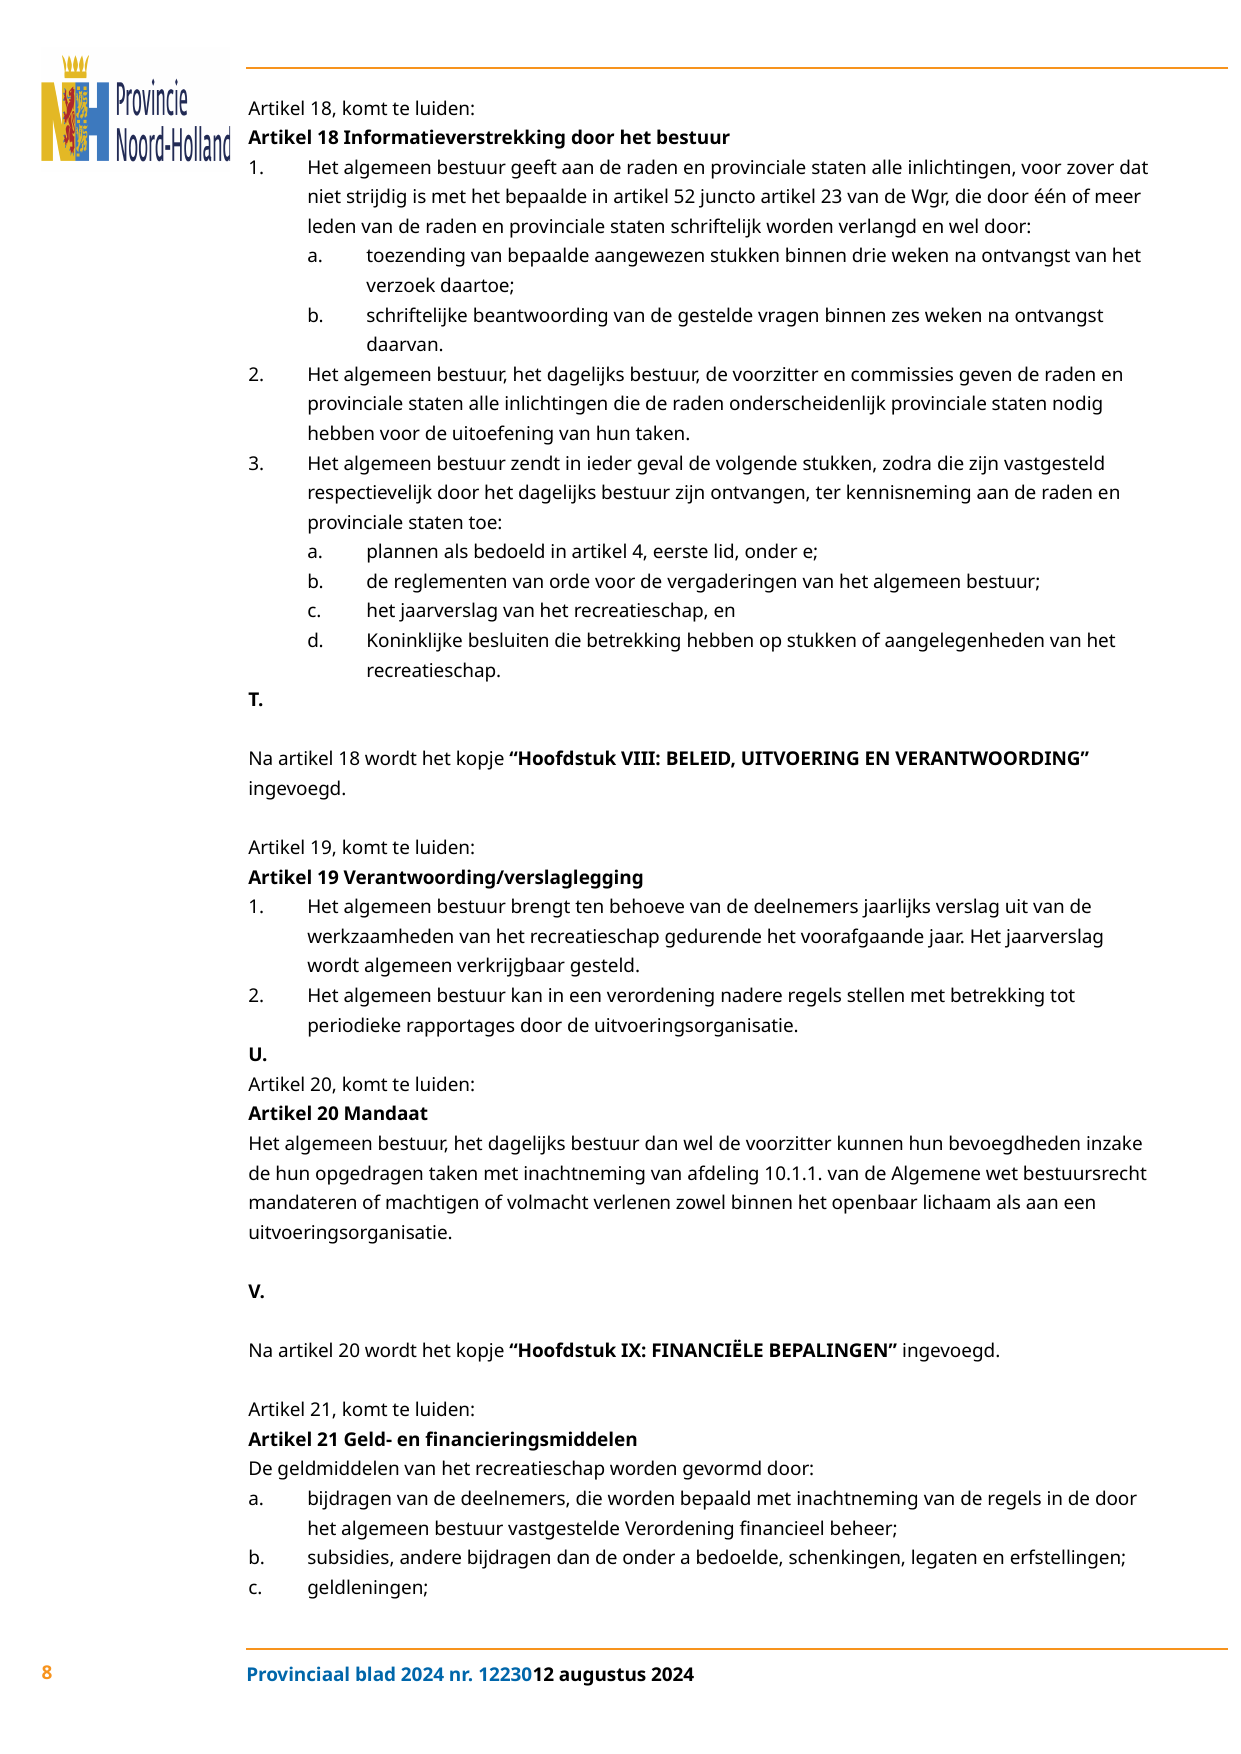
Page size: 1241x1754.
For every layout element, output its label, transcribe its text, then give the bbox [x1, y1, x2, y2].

list schriftelijke beantwoording van de gestelde vragen binnen zes weken na ontvangst daarvan. [307, 302, 1152, 357]
list bijdragen van de deelnemers, die worden bepaald met inachtneming van de regels in de door het algemeen bestuur vastgestelde Verordening financieel beheer; [248, 1485, 1152, 1541]
list plannen als bedoeld in artikel 4, eerste lid, onder e; [307, 538, 1152, 564]
text V. [248, 1278, 1152, 1304]
text U. [248, 1041, 1152, 1067]
list het jaarverslag van het recreatieschap, en [307, 598, 1152, 623]
text Na artikel 18 wordt het kopje “Hoofdstuk VIII: BELEID, UITVOERING EN VERANTWOORDING” ingevoegd. [248, 746, 1152, 801]
text T. [248, 686, 1152, 712]
text Het algemeen bestuur, het dagelijks bestuur dan wel de voorzitter kunnen hun bevoegdheden inzake de hun opgedragen taken met inachtneming van afdeling 10.1.1. van de Algemene wet bestuursrecht mandateren of machtigen of volmacht verlenen zowel binnen het openbaar lichaam als aan een uitvoeringsorganisatie. [248, 1130, 1152, 1245]
list Koninklijke besluiten die betrekking hebben op stukken of aangelegenheden van het recreatieschap. [307, 627, 1152, 683]
list Het algemeen bestuur brengt ten behoeve van de deelnemers jaarlijks verslag uit van de werkzaamheden van het recreatieschap gedurende het voorafgaande jaar. Het jaarverslag wordt algemeen verkrijgbaar gesteld. [248, 893, 1152, 978]
list toezending van bepaalde aangewezen stukken binnen drie weken na ontvangst van het verzoek daartoe; [307, 243, 1152, 298]
text Artikel 21, komt te luiden: [248, 1396, 1152, 1422]
text Artikel 19 Verantwoording/verslaglegging [248, 864, 1152, 890]
text Artikel 20, komt te luiden: [248, 1071, 1152, 1097]
list Het algemeen bestuur kan in een verordening nadere regels stellen met betrekking tot periodieke rapportages door de uitvoeringsorganisatie. [248, 982, 1152, 1038]
list Het algemeen bestuur, het dagelijks bestuur, de voorzitter en commissies geven de raden en provinciale staten alle inlichtingen die de raden onderscheidenlijk provinciale staten nodig hebben voor de uitoefening van hun taken. [248, 361, 1152, 446]
text Artikel 18, komt te luiden: [248, 95, 1152, 121]
text De geldmiddelen van het recreatieschap worden gevormd door: [248, 1456, 1152, 1481]
picture [41, 47, 231, 172]
text Artikel 20 Mandaat [248, 1101, 1152, 1126]
list Het algemeen bestuur geeft aan de raden en provinciale staten alle inlichtingen, voor zover dat niet strijdig is met het bepaalde in artikel 52 juncto artikel 23 van de Wgr, die door één of meer leden van de raden en provinciale staten schriftelijk worden verlangd en wel door: [248, 154, 1152, 239]
text Artikel 18 Informatieverstrekking door het bestuur [248, 124, 1152, 150]
list subsidies, andere bijdragen dan de onder a bedoelde, schenkingen, legaten en erfstellingen; [248, 1544, 1152, 1570]
text Artikel 19, komt te luiden: [248, 834, 1152, 860]
list de reglementen van orde voor de vergaderingen van het algemeen bestuur; [307, 568, 1152, 594]
text Artikel 21 Geld- en financieringsmiddelen [248, 1426, 1152, 1452]
list geldleningen; [248, 1574, 1152, 1600]
list Het algemeen bestuur zendt in ieder geval de volgende stukken, zodra die zijn vastgesteld respectievelijk door het dagelijks bestuur zijn ontvangen, ter kennisneming aan de raden en provinciale staten toe: [248, 450, 1152, 535]
text Na artikel 20 wordt het kopje “Hoofdstuk IX: FINANCIËLE BEPALINGEN” ingevoegd. [248, 1337, 1152, 1363]
